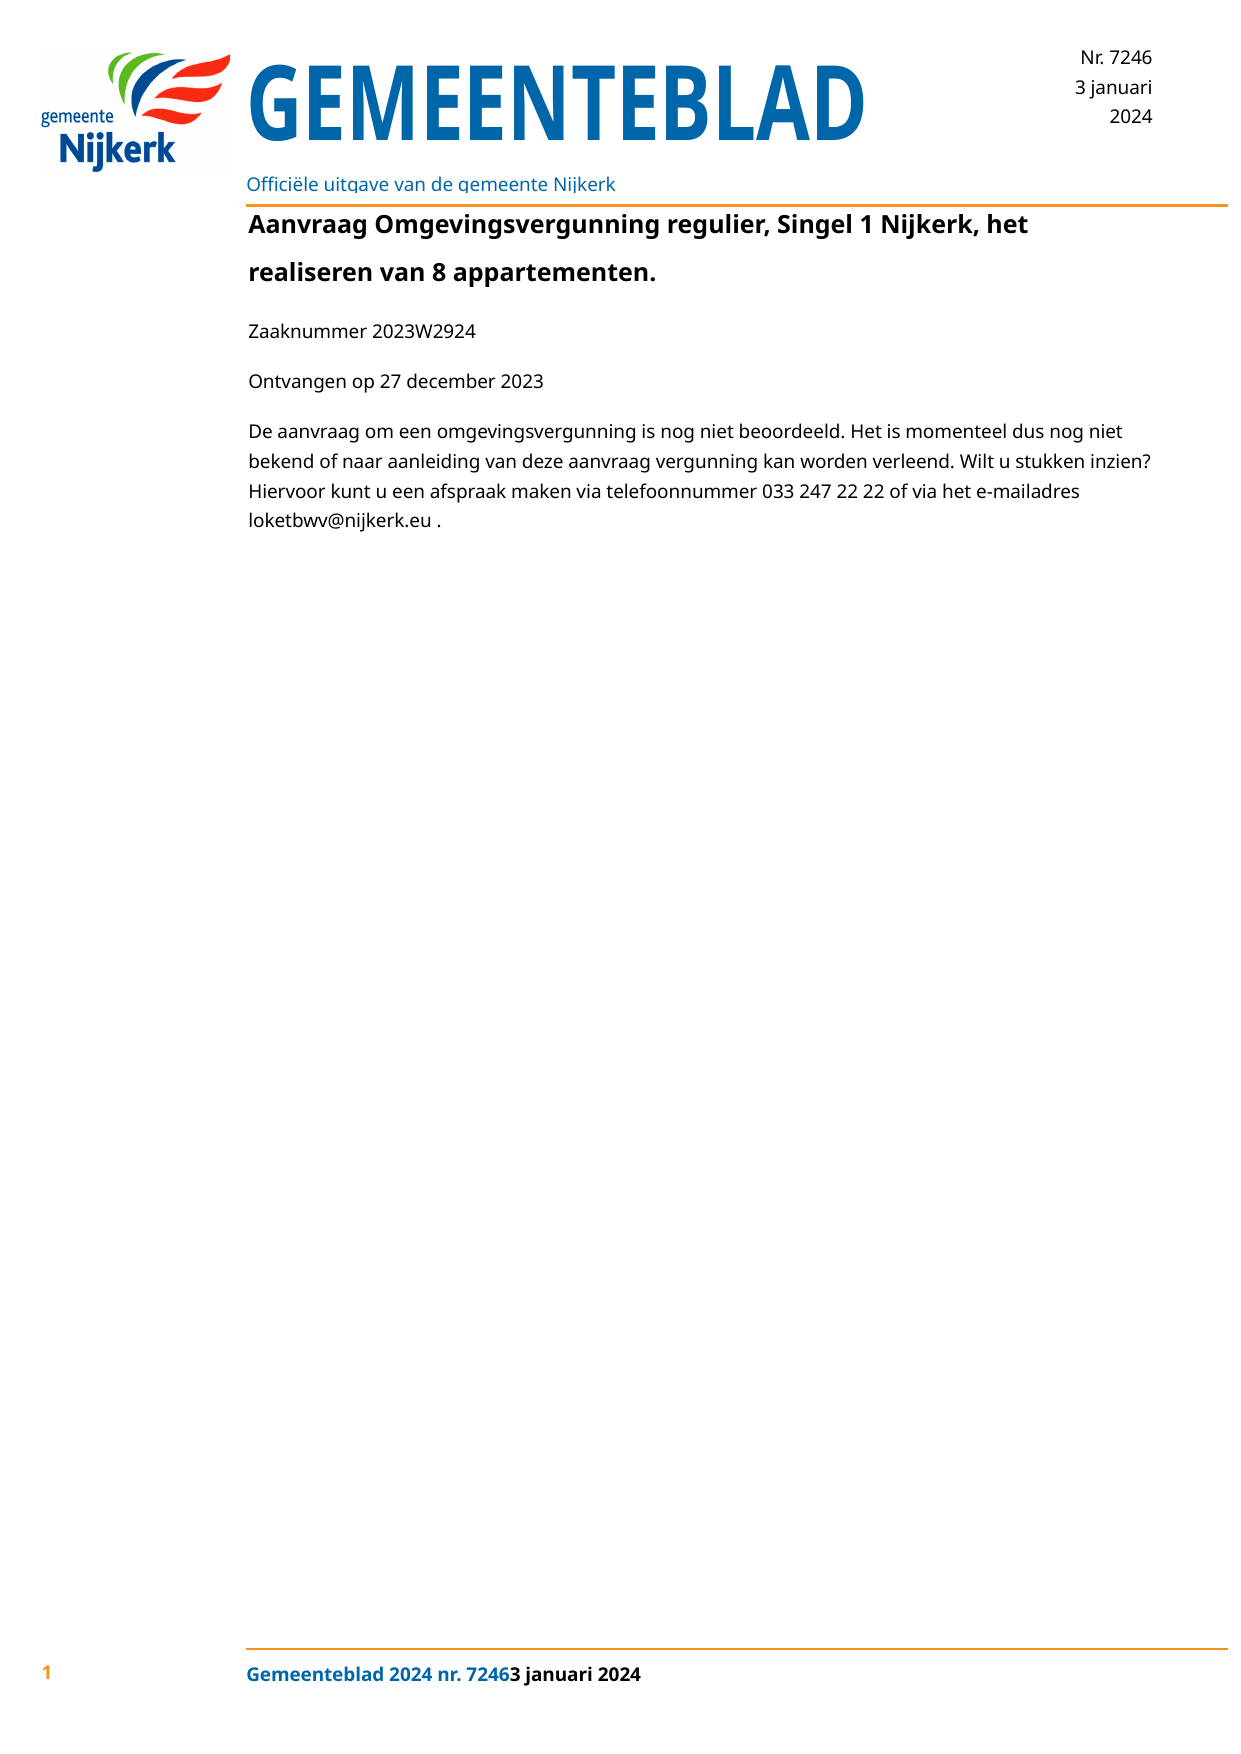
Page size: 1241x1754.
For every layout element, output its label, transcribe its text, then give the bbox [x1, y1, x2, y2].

text Aanvraag Omgevingsvergunning regulier, Singel 1 Nijkerk, het realiseren van 8 appartementen. [248, 207, 1152, 288]
text Zaaknummer 2023W2924 [248, 318, 1152, 344]
text De aanvraag om een omgevingsvergunning is nog niet beoordeeld. Het is momenteel dus nog niet bekend of naar aanleiding van deze aanvraag vergunning kan worden verleend. Wilt u stukken inzien? Hiervoor kunt u een afspraak maken via telefoonnummer 033 247 22 22 of via het e-mailadres loketbwv@nijkerk.eu . [248, 419, 1152, 533]
text Ontvangen op 27 december 2023 [248, 368, 1152, 394]
picture [41, 47, 231, 172]
